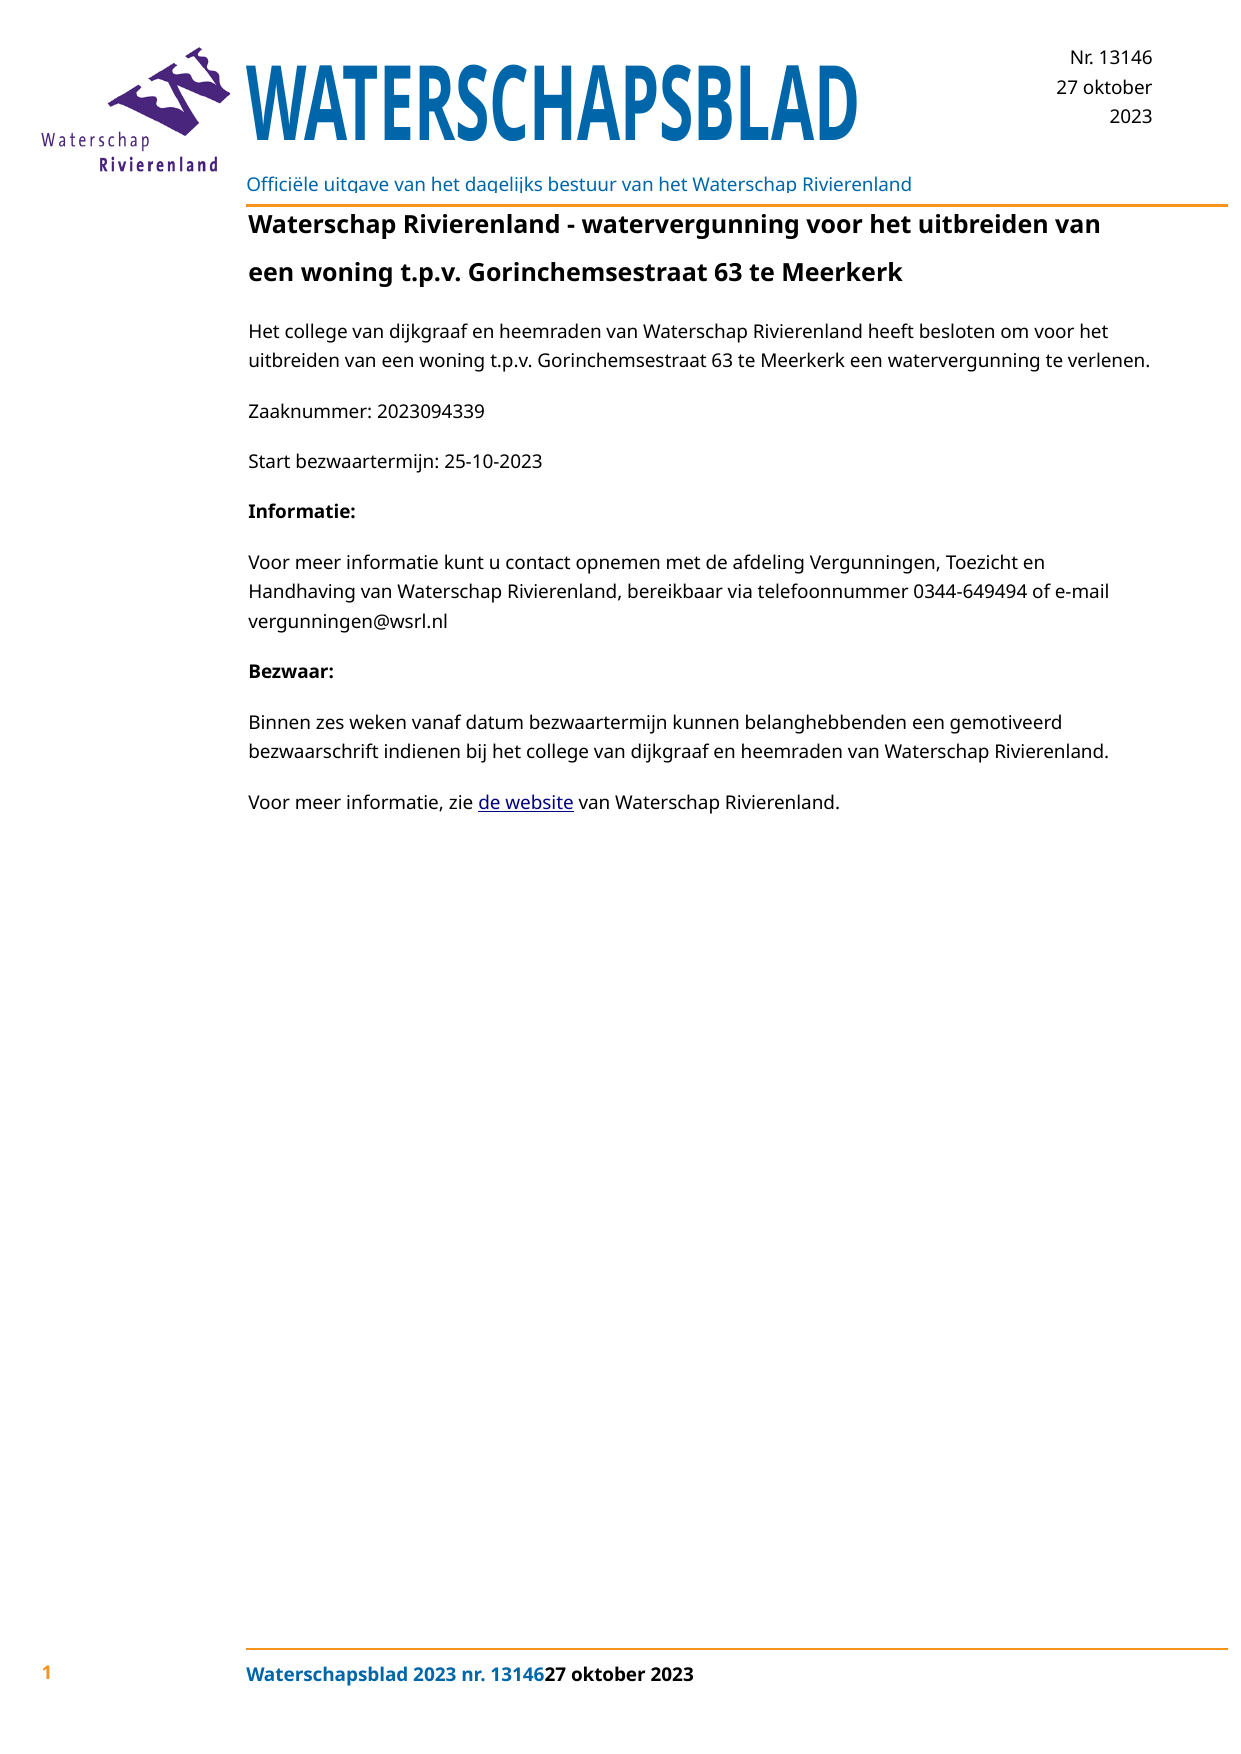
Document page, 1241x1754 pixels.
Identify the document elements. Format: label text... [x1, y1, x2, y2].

text Start bezwaartermijn: 25-10-2023 [248, 448, 1152, 474]
text Binnen zes weken vanaf datum bezwaartermijn kunnen belanghebbenden een gemotiveerd bezwaarschrift indienen bij het college van dijkgraaf en heemraden van Waterschap Rivierenland. [248, 709, 1152, 764]
text Zaaknummer: 2023094339 [248, 398, 1152, 424]
text Informatie: [248, 499, 1152, 524]
text Voor meer informatie, zie de website van Waterschap Rivierenland. [248, 789, 1152, 815]
text Voor meer informatie kunt u contact opnemen met de afdeling Vergunningen, Toezicht en Handhaving van Waterschap Rivierenland, bereikbaar via telefoonnummer 0344-649494 of e-mail vergunningen@wsrl.nl [248, 549, 1152, 634]
picture [41, 47, 231, 172]
text Bezwaar: [248, 659, 1152, 684]
text Het college van dijkgraaf en heemraden van Waterschap Rivierenland heeft besloten om voor het uitbreiden van een woning t.p.v. Gorinchemsestraat 63 te Meerkerk een watervergunning te verlenen. [248, 318, 1152, 373]
text Waterschap Rivierenland - watervergunning voor het uitbreiden van een woning t.p.v. Gorinchemsestraat 63 te Meerkerk [248, 207, 1152, 288]
